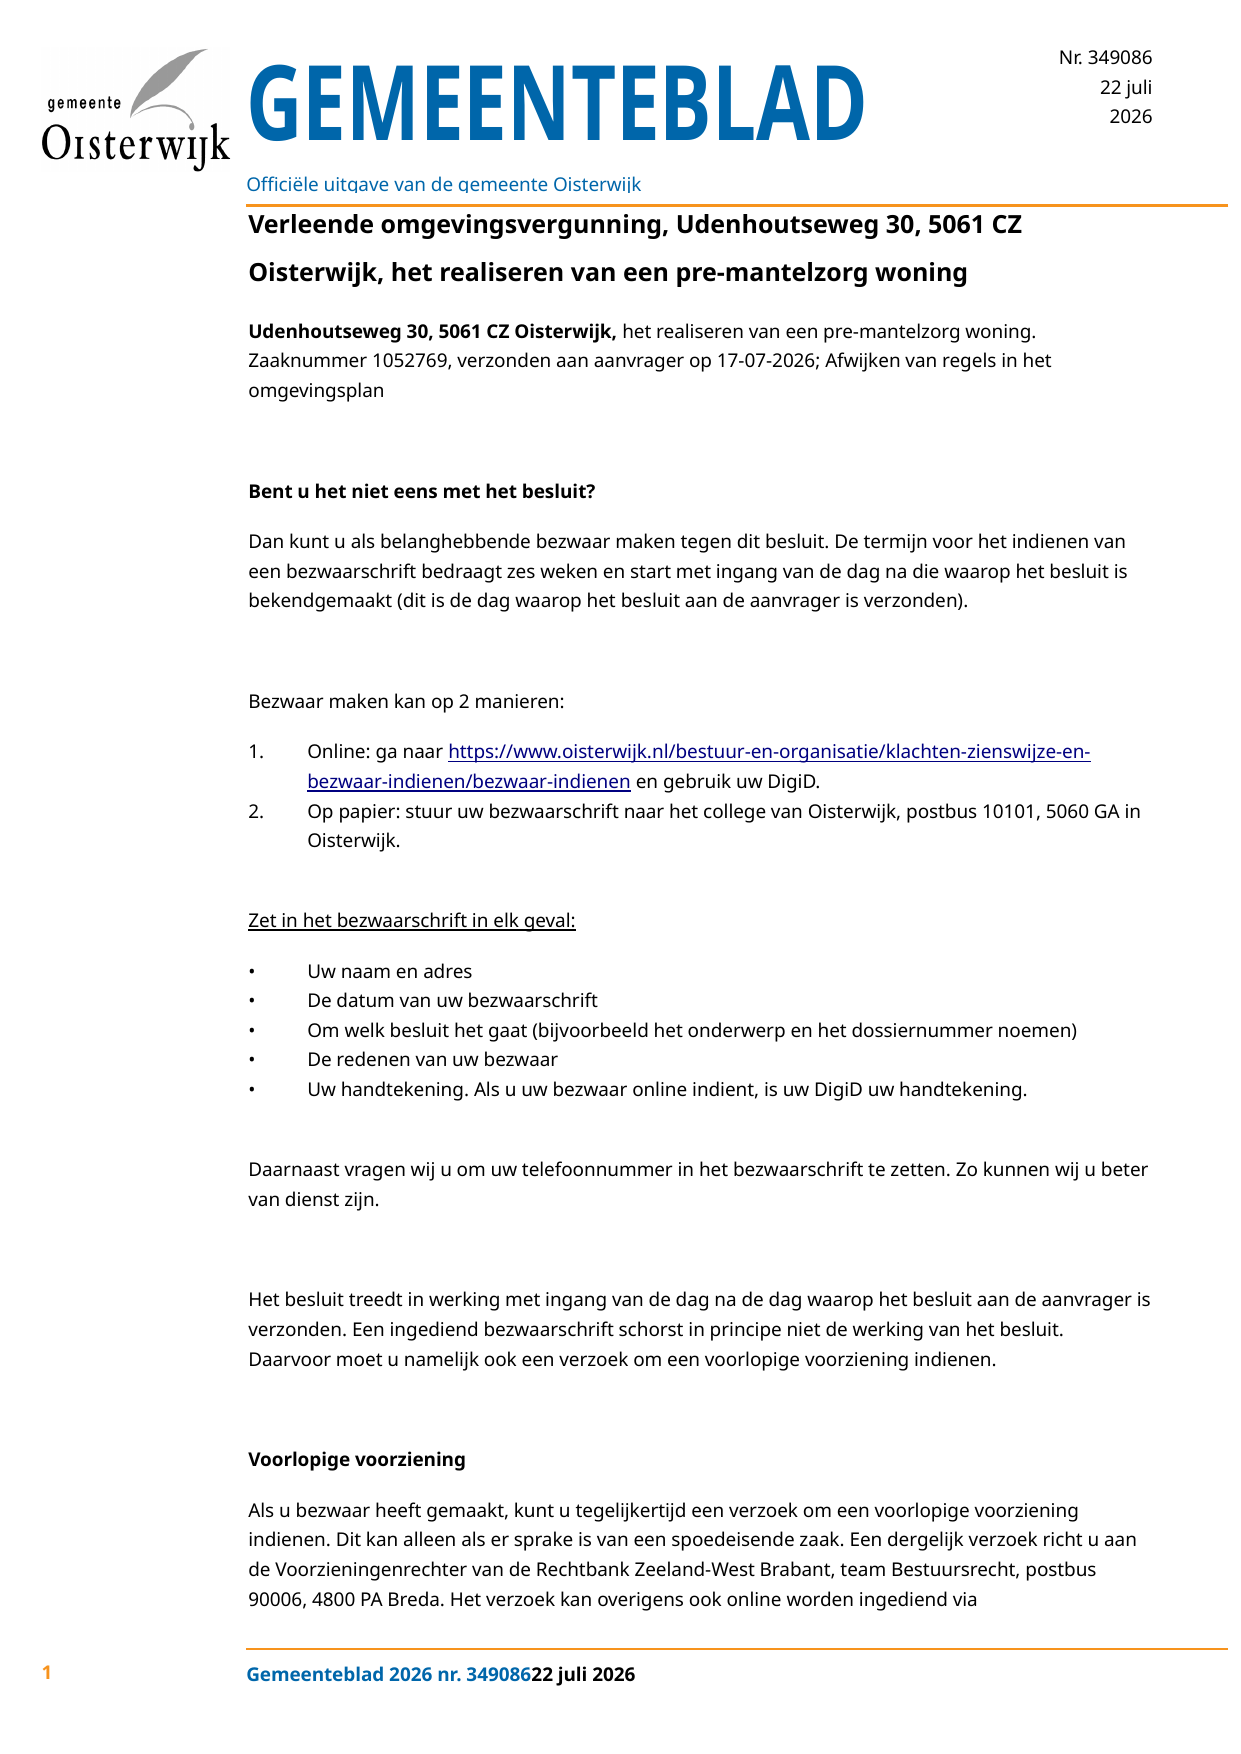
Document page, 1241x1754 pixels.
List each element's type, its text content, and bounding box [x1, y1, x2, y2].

text Dan kunt u als belanghebbende bezwaar maken tegen dit besluit. De termijn voor het indienen van een bezwaarschrift bedraagt zes weken en start met ingang van de dag na die waarop het besluit is bekendgemaakt (dit is de dag waarop het besluit aan de aanvrager is verzonden). [248, 528, 1152, 613]
list Om welk besluit het gaat (bijvoorbeeld het onderwerp en het dossiernummer noemen) [248, 1017, 1152, 1043]
list De datum van uw bezwaarschrift [248, 987, 1152, 1013]
text Bent u het niet eens met het besluit? [248, 478, 1152, 504]
text Bezwaar maken kan op 2 manieren: [248, 688, 1152, 714]
list Uw naam en adres [248, 958, 1152, 984]
list Uw handtekening. Als u uw bezwaar online indient, is uw DigiD uw handtekening. [248, 1076, 1152, 1102]
list Op papier: stuur uw bezwaarschrift naar het college van Oisterwijk, postbus 10101, 5060 GA in Oisterwijk. [248, 798, 1152, 853]
text Verleende omgevingsvergunning, Udenhoutseweg 30, 5061 CZ Oisterwijk, het realiseren van een pre-mantelzorg woning [248, 207, 1152, 288]
text Als u bezwaar heeft gemaakt, kunt u tegelijkertijd een verzoek om een voorlopige voorziening indienen. Dit kan alleen als er sprake is van een spoedeisende zaak. Een dergelijk verzoek richt u aan de Voorzieningenrechter van de Rechtbank Zeeland-West Brabant, team Bestuursrecht, postbus 90006, 4800 PA Breda. Het verzoek kan overigens ook online worden ingediend via [248, 1497, 1152, 1612]
text Zet in het bezwaarschrift in elk geval: [248, 907, 1152, 933]
picture [41, 47, 231, 172]
list Online: ga naar https://www.oisterwijk.nl/bestuur-en-organisatie/klachten-zienswijze-en-bezwaar-indienen/bezwaar-indienen en gebruik uw DigiD. [248, 739, 1152, 794]
text Voorlopige voorziening [248, 1447, 1152, 1472]
text Udenhoutseweg 30, 5061 CZ Oisterwijk, het realiseren van een pre-mantelzorg woning. Zaaknummer 1052769, verzonden aan aanvrager op 17-07-2026; Afwijken van regels in het omgevingsplan [248, 318, 1152, 403]
text Daarnaast vragen wij u om uw telefoonnummer in het bezwaarschrift te zetten. Zo kunnen wij u beter van dienst zijn. [248, 1156, 1152, 1212]
text Het besluit treedt in werking met ingang van de dag na de dag waarop het besluit aan de aanvrager is verzonden. Een ingediend bezwaarschrift schorst in principe niet de werking van het besluit. Daarvoor moet u namelijk ook een verzoek om een voorlopige voorziening indienen. [248, 1287, 1152, 1372]
list De redenen van uw bezwaar [248, 1047, 1152, 1072]
